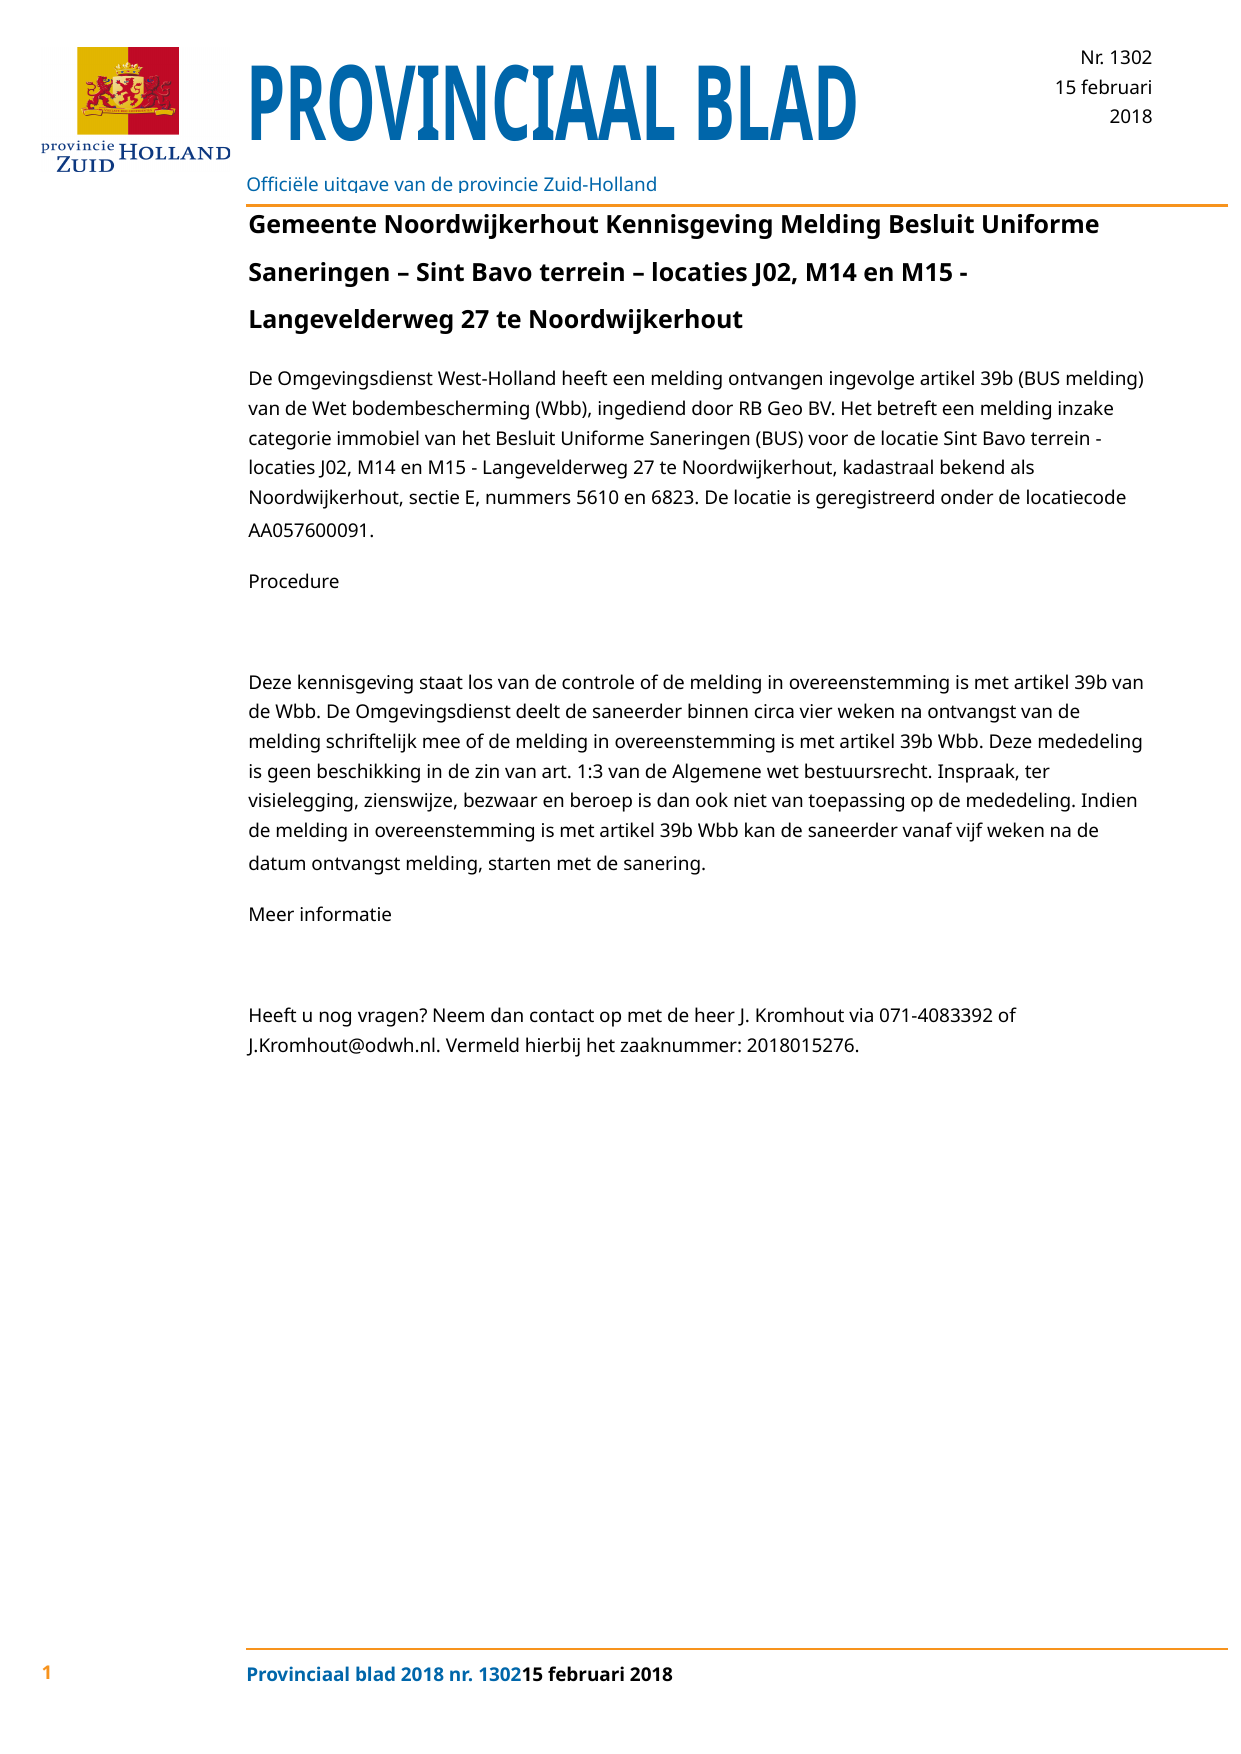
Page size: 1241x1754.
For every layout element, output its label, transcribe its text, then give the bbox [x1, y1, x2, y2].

text Gemeente Noordwijkerhout Kennisgeving Melding Besluit Uniforme Saneringen – Sint Bavo terrein – locaties J02, M14 en M15 - Langevelderweg 27 te Noordwijkerhout [248, 207, 1152, 336]
picture [41, 47, 231, 172]
text Procedure [248, 568, 1152, 594]
text De Omgevingsdienst West-Holland heeft een melding ontvangen ingevolge artikel 39b (BUS melding) van de Wet bodembescherming (Wbb), ingediend door RB Geo BV. Het betreft een melding inzake categorie immobiel van het Besluit Uniforme Saneringen (BUS) voor de locatie Sint Bavo terrein -locaties J02, M14 en M15 - Langevelderweg 27 te Noordwijkerhout, kadastraal bekend als Noordwijkerhout, sectie E, nummers 5610 en 6823. De locatie is geregistreerd onder de locatiecode AA057600091. [248, 366, 1152, 543]
text Heeft u nog vragen? Neem dan contact op met de heer J. Kromhout via 071-4083392 of J.Kromhout@odwh.nl. Vermeld hierbij het zaaknummer: 2018015276. [248, 1002, 1152, 1058]
text Meer informatie [248, 902, 1152, 927]
text Deze kennisgeving staat los van de controle of de melding in overeenstemming is met artikel 39b van de Wbb. De Omgevingsdienst deelt de saneerder binnen circa vier weken na ontvangst van de melding schriftelijk mee of de melding in overeenstemming is met artikel 39b Wbb. Deze mededeling is geen beschikking in de zin van art. 1:3 van de Algemene wet bestuursrecht. Inspraak, ter visielegging, zienswijze, bezwaar en beroep is dan ook niet van toepassing op de mededeling. Indien de melding in overeenstemming is met artikel 39b Wbb kan de saneerder vanaf vijf weken na de datum ontvangst melding, starten met de sanering. [248, 669, 1152, 876]
